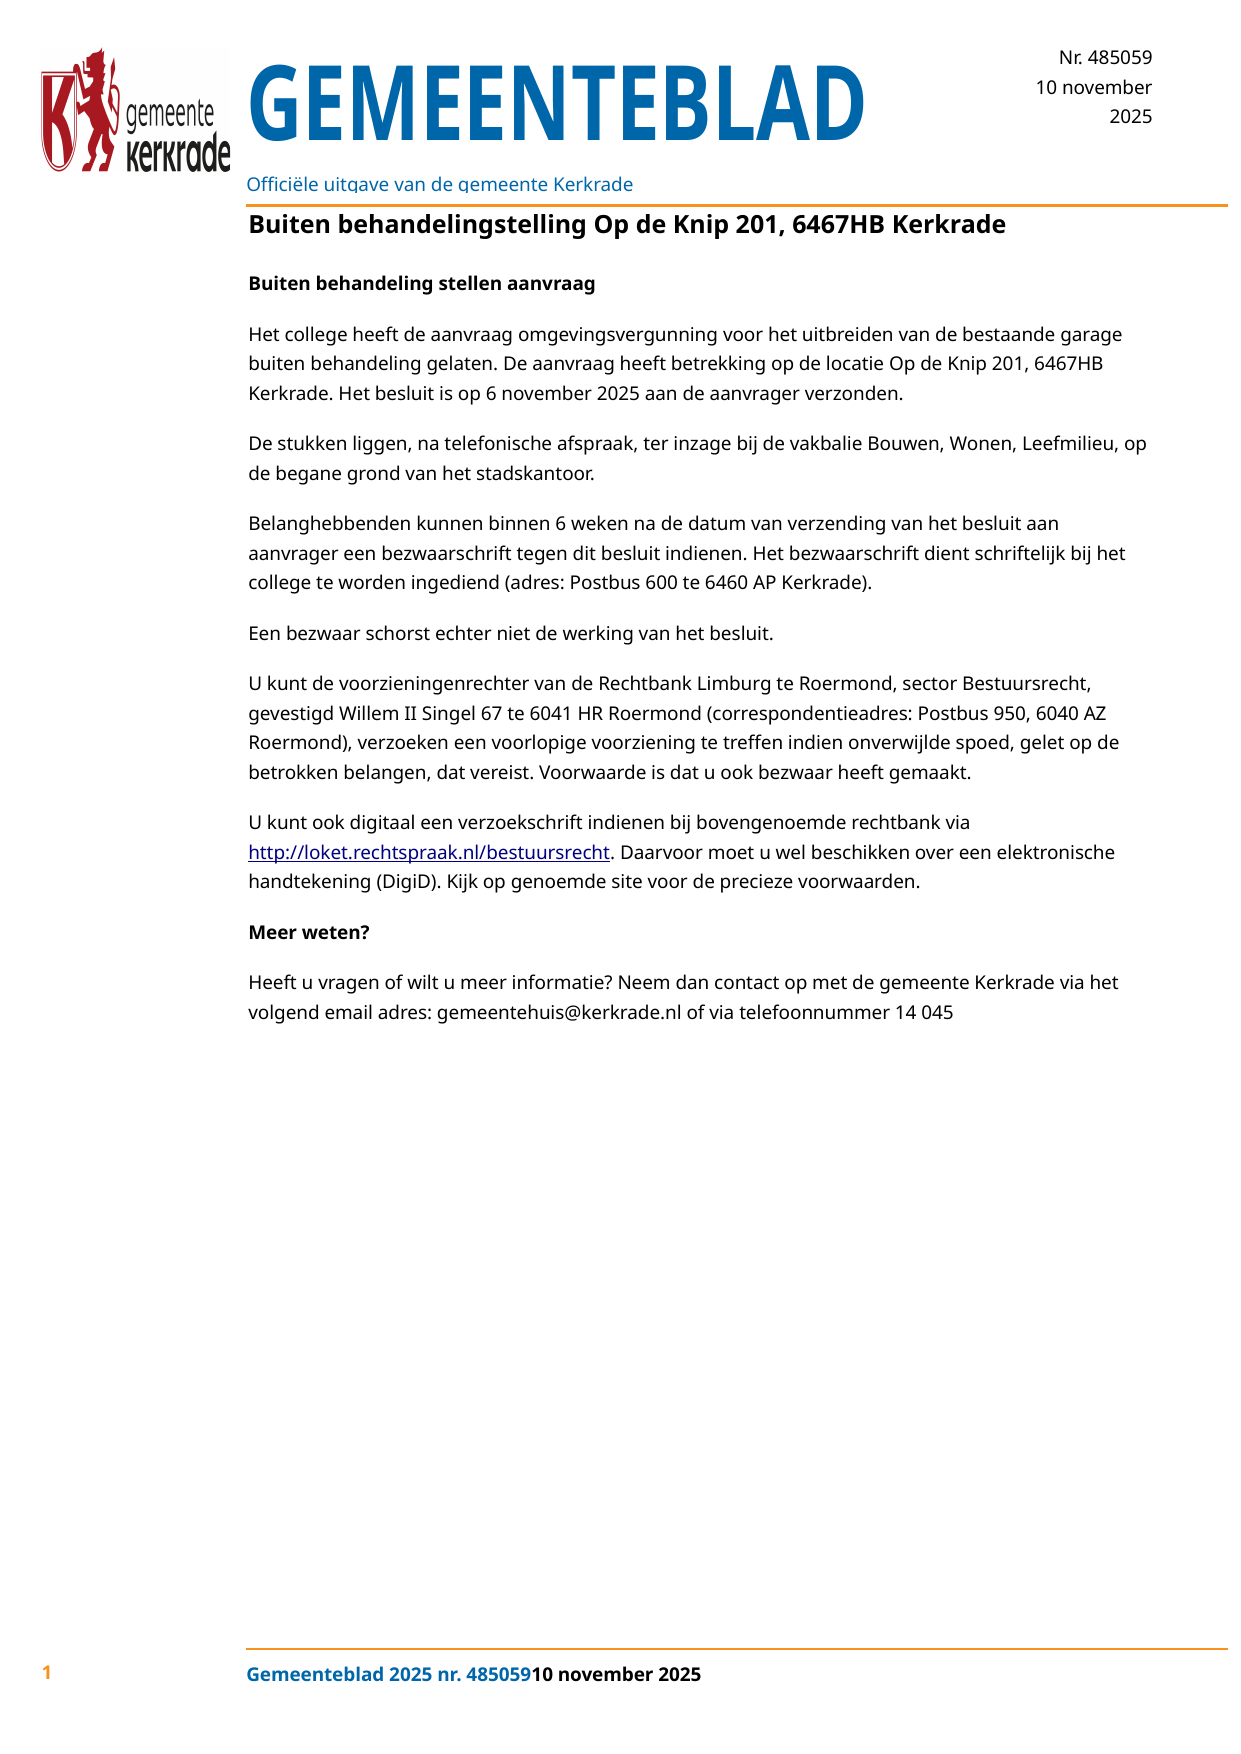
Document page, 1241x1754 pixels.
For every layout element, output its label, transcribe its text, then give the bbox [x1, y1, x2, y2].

text Buiten behandelingstelling Op de Knip 201, 6467HB Kerkrade [248, 207, 1152, 241]
text Het college heeft de aanvraag omgevingsvergunning voor het uitbreiden van de bestaande garage buiten behandeling gelaten. De aanvraag heeft betrekking op de locatie Op de Knip 201, 6467HB Kerkrade. Het besluit is op 6 november 2025 aan de aanvrager verzonden. [248, 321, 1152, 406]
text Belanghebbenden kunnen binnen 6 weken na de datum van verzending van het besluit aan aanvrager een bezwaarschrift tegen dit besluit indienen. Het bezwaarschrift dient schriftelijk bij het college te worden ingediend (adres: Postbus 600 te 6460 AP Kerkrade). [248, 510, 1152, 595]
text Een bezwaar schorst echter niet de werking van het besluit. [248, 620, 1152, 646]
text Heeft u vragen of wilt u meer informatie? Neem dan contact op met de gemeente Kerkrade via het volgend email adres: gemeentehuis@kerkrade.nl of via telefoonnummer 14 045 [248, 969, 1152, 1025]
picture [41, 47, 231, 172]
text U kunt ook digitaal een verzoekschrift indienen bij bovengenoemde rechtbank via http://loket.rechtspraak.nl/bestuursrecht. Daarvoor moet u wel beschikken over een elektronische handtekening (DigiD). Kijk op genoemde site voor de precieze voorwaarden. [248, 809, 1152, 894]
text De stukken liggen, na telefonische afspraak, ter inzage bij de vakbalie Bouwen, Wonen, Leefmilieu, op de begane grond van het stadskantoor. [248, 430, 1152, 486]
text U kunt de voorzieningenrechter van de Rechtbank Limburg te Roermond, sector Bestuursrecht, gevestigd Willem II Singel 67 te 6041 HR Roermond (correspondentieadres: Postbus 950, 6040 AZ Roermond), verzoeken een voorlopige voorziening te treffen indien onverwijlde spoed, gelet op de betrokken belangen, dat vereist. Voorwaarde is dat u ook bezwaar heeft gemaakt. [248, 670, 1152, 785]
text Meer weten? [248, 919, 1152, 945]
text Buiten behandeling stellen aanvraag [248, 270, 1152, 296]
